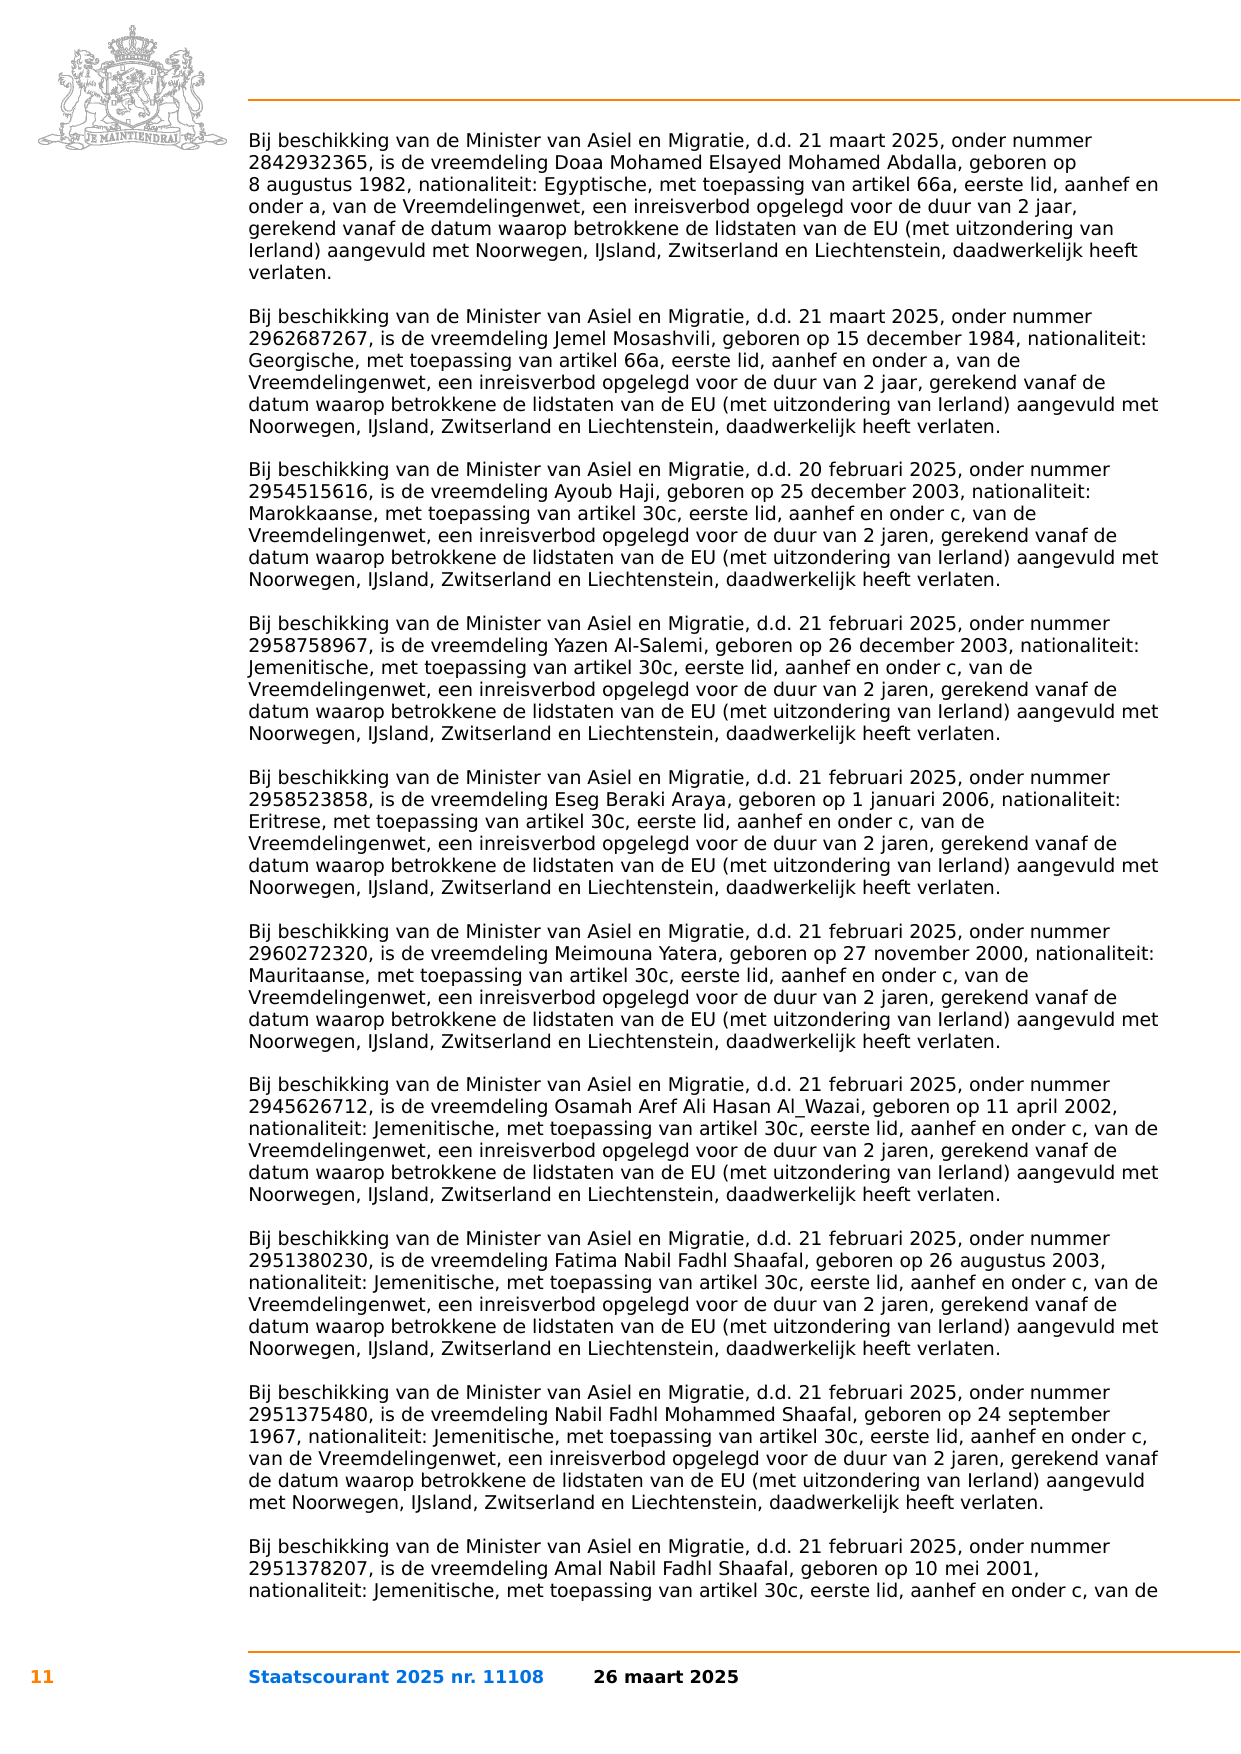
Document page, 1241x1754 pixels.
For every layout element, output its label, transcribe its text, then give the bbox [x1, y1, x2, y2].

text Bij beschikking van de Minister van Asiel en Migratie, d.d. 21 februari 2025, onder nummer 2960272320, is de vreemdeling Meimouna Yatera, geboren op 27 november 2000, nationaliteit: Mauritaanse, met toepassing van artikel 30c, eerste lid, aanhef en onder c, van de Vreemdelingenwet, een inreisverbod opgelegd voor de duur van 2 jaren, gerekend vanaf de datum waarop betrokkene de lidstaten van de EU (met uitzondering van Ierland) aangevuld met Noorwegen, IJsland, Zwitserland en Liechtenstein, daadwerkelijk heeft verlaten. [248, 921, 1163, 1052]
text Bij beschikking van de Minister van Asiel en Migratie, d.d. 21 maart 2025, onder nummer 2842932365, is de vreemdeling Doaa Mohamed Elsayed Mohamed Abdalla, geboren op 8 augustus 1982, nationaliteit: Egyptische, met toepassing van artikel 66a, eerste lid, aanhef en onder a, van de Vreemdelingenwet, een inreisverbod opgelegd voor de duur van 2 jaar, gerekend vanaf de datum waarop betrokkene de lidstaten van de EU (met uitzondering van Ierland) aangevuld met Noorwegen, IJsland, Zwitserland en Liechtenstein, daadwerkelijk heeft verlaten. [248, 130, 1163, 284]
text Bij beschikking van de Minister van Asiel en Migratie, d.d. 20 februari 2025, onder nummer 2954515616, is de vreemdeling Ayoub Haji, geboren op 25 december 2003, nationaliteit: Marokkaanse, met toepassing van artikel 30c, eerste lid, aanhef en onder c, van de Vreemdelingenwet, een inreisverbod opgelegd voor de duur van 2 jaren, gerekend vanaf de datum waarop betrokkene de lidstaten van de EU (met uitzondering van Ierland) aangevuld met Noorwegen, IJsland, Zwitserland en Liechtenstein, daadwerkelijk heeft verlaten. [248, 459, 1163, 591]
text Bij beschikking van de Minister van Asiel en Migratie, d.d. 21 februari 2025, onder nummer 2951380230, is de vreemdeling Fatima Nabil Fadhl Shaafal, geboren op 26 augustus 2003, nationaliteit: Jemenitische, met toepassing van artikel 30c, eerste lid, aanhef en onder c, van de Vreemdelingenwet, een inreisverbod opgelegd voor de duur van 2 jaren, gerekend vanaf de datum waarop betrokkene de lidstaten van de EU (met uitzondering van Ierland) aangevuld met Noorwegen, IJsland, Zwitserland en Liechtenstein, daadwerkelijk heeft verlaten. [248, 1228, 1163, 1360]
text Bij beschikking van de Minister van Asiel en Migratie, d.d. 21 februari 2025, onder nummer 2958758967, is de vreemdeling Yazen Al-Salemi, geboren op 26 december 2003, nationaliteit: Jemenitische, met toepassing van artikel 30c, eerste lid, aanhef en onder c, van de Vreemdelingenwet, een inreisverbod opgelegd voor de duur van 2 jaren, gerekend vanaf de datum waarop betrokkene de lidstaten van de EU (met uitzondering van Ierland) aangevuld met Noorwegen, IJsland, Zwitserland en Liechtenstein, daadwerkelijk heeft verlaten. [248, 613, 1163, 745]
text Bij beschikking van de Minister van Asiel en Migratie, d.d. 21 februari 2025, onder nummer 2945626712, is de vreemdeling Osamah Aref Ali Hasan Al_Wazai, geboren op 11 april 2002, nationaliteit: Jemenitische, met toepassing van artikel 30c, eerste lid, aanhef en onder c, van de Vreemdelingenwet, een inreisverbod opgelegd voor de duur van 2 jaren, gerekend vanaf de datum waarop betrokkene de lidstaten van de EU (met uitzondering van Ierland) aangevuld met Noorwegen, IJsland, Zwitserland en Liechtenstein, daadwerkelijk heeft verlaten. [248, 1074, 1163, 1206]
text Bij beschikking van de Minister van Asiel en Migratie, d.d. 21 februari 2025, onder nummer 2958523858, is de vreemdeling Eseg Beraki Araya, geboren op 1 januari 2006, nationaliteit: Eritrese, met toepassing van artikel 30c, eerste lid, aanhef en onder c, van de Vreemdelingenwet, een inreisverbod opgelegd voor de duur van 2 jaren, gerekend vanaf de datum waarop betrokkene de lidstaten van de EU (met uitzondering van Ierland) aangevuld met Noorwegen, IJsland, Zwitserland en Liechtenstein, daadwerkelijk heeft verlaten. [248, 767, 1163, 899]
text Bij beschikking van de Minister van Asiel en Migratie, d.d. 21 maart 2025, onder nummer 2962687267, is de vreemdeling Jemel Mosashvili, geboren op 15 december 1984, nationaliteit: Georgische, met toepassing van artikel 66a, eerste lid, aanhef en onder a, van de Vreemdelingenwet, een inreisverbod opgelegd voor de duur van 2 jaar, gerekend vanaf de datum waarop betrokkene de lidstaten van de EU (met uitzondering van Ierland) aangevuld met Noorwegen, IJsland, Zwitserland en Liechtenstein, daadwerkelijk heeft verlaten. [248, 306, 1163, 437]
text Bij beschikking van de Minister van Asiel en Migratie, d.d. 21 februari 2025, onder nummer 2951378207, is de vreemdeling Amal Nabil Fadhl Shaafal, geboren op 10 mei 2001, nationaliteit: Jemenitische, met toepassing van artikel 30c, eerste lid, aanhef en onder c, van de [248, 1536, 1163, 1602]
text Bij beschikking van de Minister van Asiel en Migratie, d.d. 21 februari 2025, onder nummer 2951375480, is de vreemdeling Nabil Fadhl Mohammed Shaafal, geboren op 24 september 1967, nationaliteit: Jemenitische, met toepassing van artikel 30c, eerste lid, aanhef en onder c, van de Vreemdelingenwet, een inreisverbod opgelegd voor de duur van 2 jaren, gerekend vanaf de datum waarop betrokkene de lidstaten van de EU (met uitzondering van Ierland) aangevuld met Noorwegen, IJsland, Zwitserland en Liechtenstein, daadwerkelijk heeft verlaten. [248, 1382, 1163, 1514]
picture [38, 25, 227, 150]
